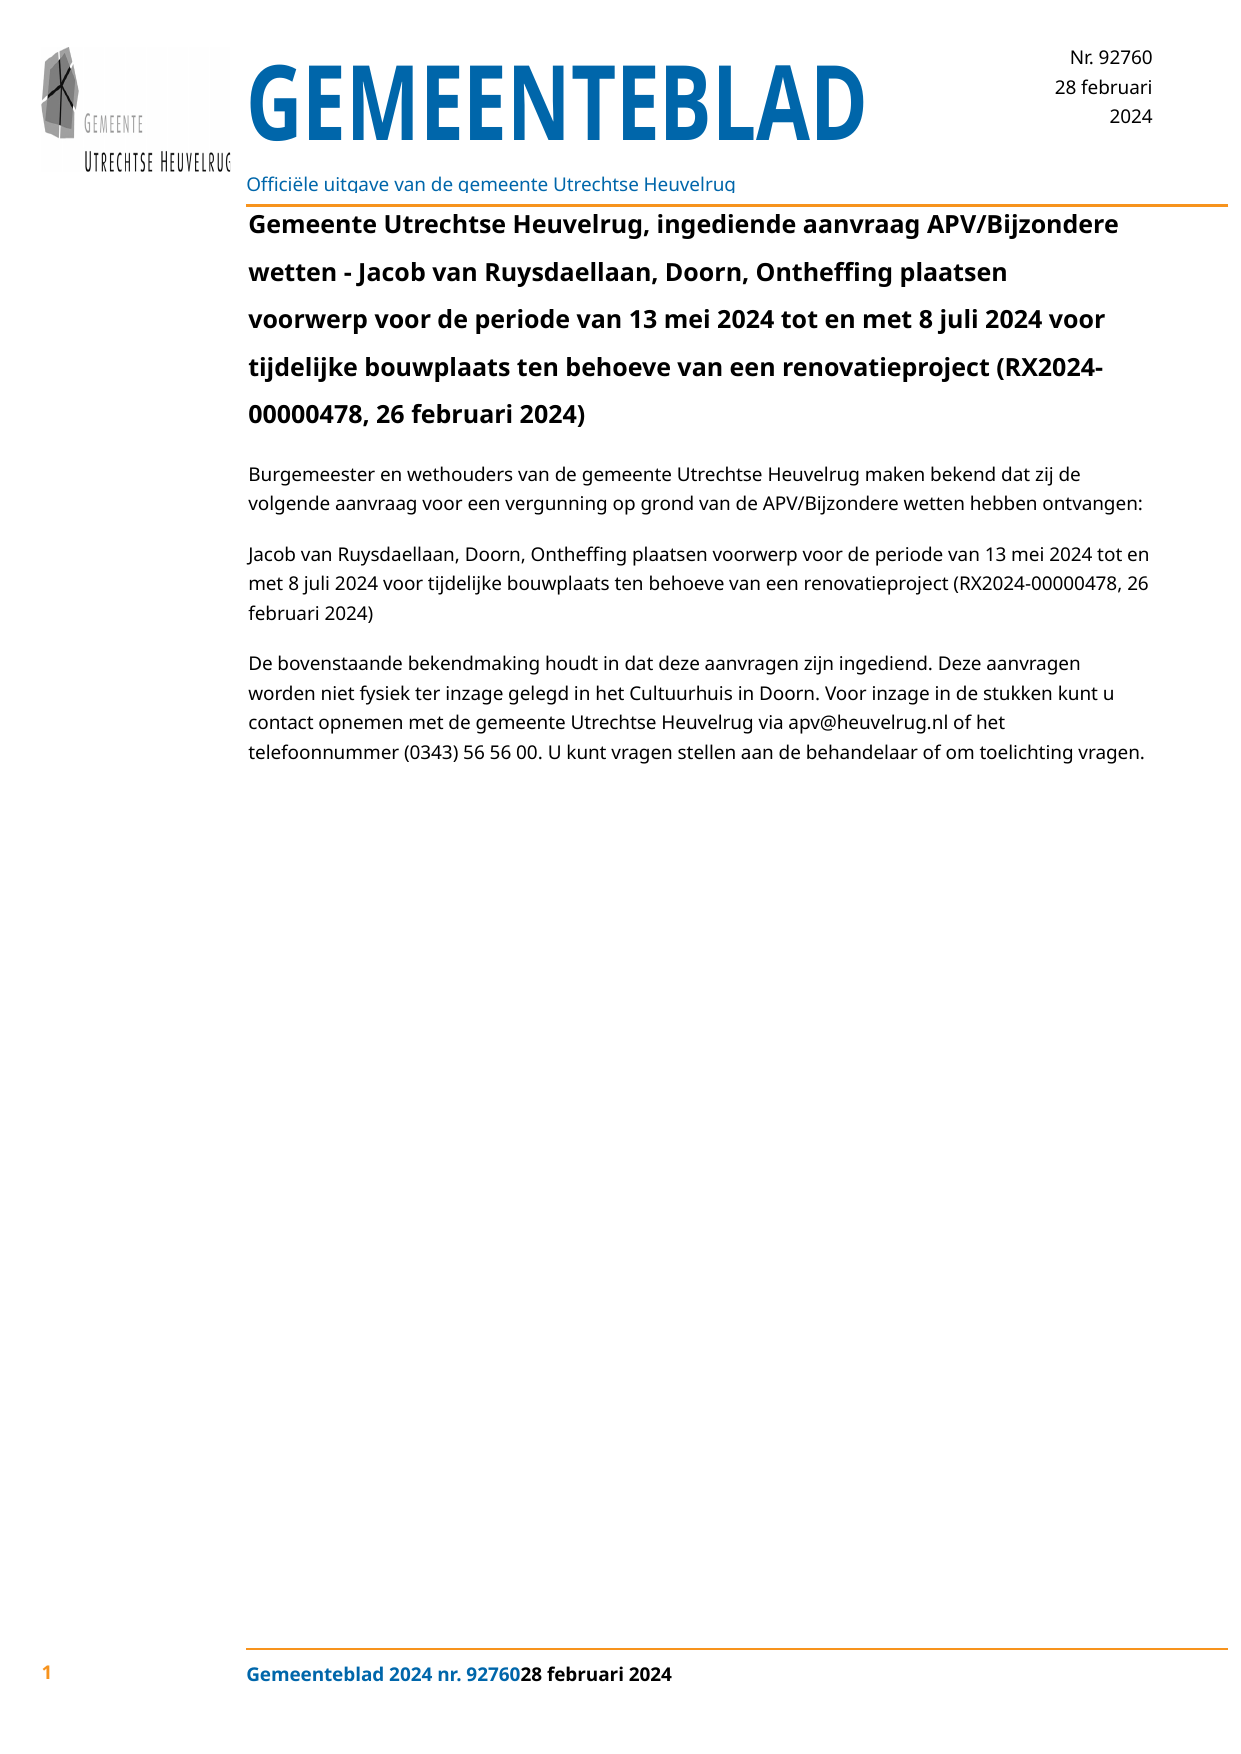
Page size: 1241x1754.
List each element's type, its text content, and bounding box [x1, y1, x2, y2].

text Gemeente Utrechtse Heuvelrug, ingediende aanvraag APV/Bijzondere wetten - Jacob van Ruysdaellaan, Doorn, Ontheffing plaatsen voorwerp voor de periode van 13 mei 2024 tot en met 8 juli 2024 voor tijdelijke bouwplaats ten behoeve van een renovatieproject (RX2024-00000478, 26 februari 2024) [248, 207, 1152, 431]
text Burgemeester en wethouders van de gemeente Utrechtse Heuvelrug maken bekend dat zij de volgende aanvraag voor een vergunning op grond van de APV/Bijzondere wetten hebben ontvangen: [248, 461, 1152, 516]
text Jacob van Ruysdaellaan, Doorn, Ontheffing plaatsen voorwerp voor de periode van 13 mei 2024 tot en met 8 juli 2024 voor tijdelijke bouwplaats ten behoeve van een renovatieproject (RX2024-00000478, 26 februari 2024) [248, 541, 1152, 626]
text De bovenstaande bekendmaking houdt in dat deze aanvragen zijn ingediend. Deze aanvragen worden niet fysiek ter inzage gelegd in het Cultuurhuis in Doorn. Voor inzage in de stukken kunt u contact opnemen met de gemeente Utrechtse Heuvelrug via apv@heuvelrug.nl of het telefoonnummer (0343) 56 56 00. U kunt vragen stellen aan de behandelaar of om toelichting vragen. [248, 650, 1152, 765]
picture [41, 47, 231, 172]
